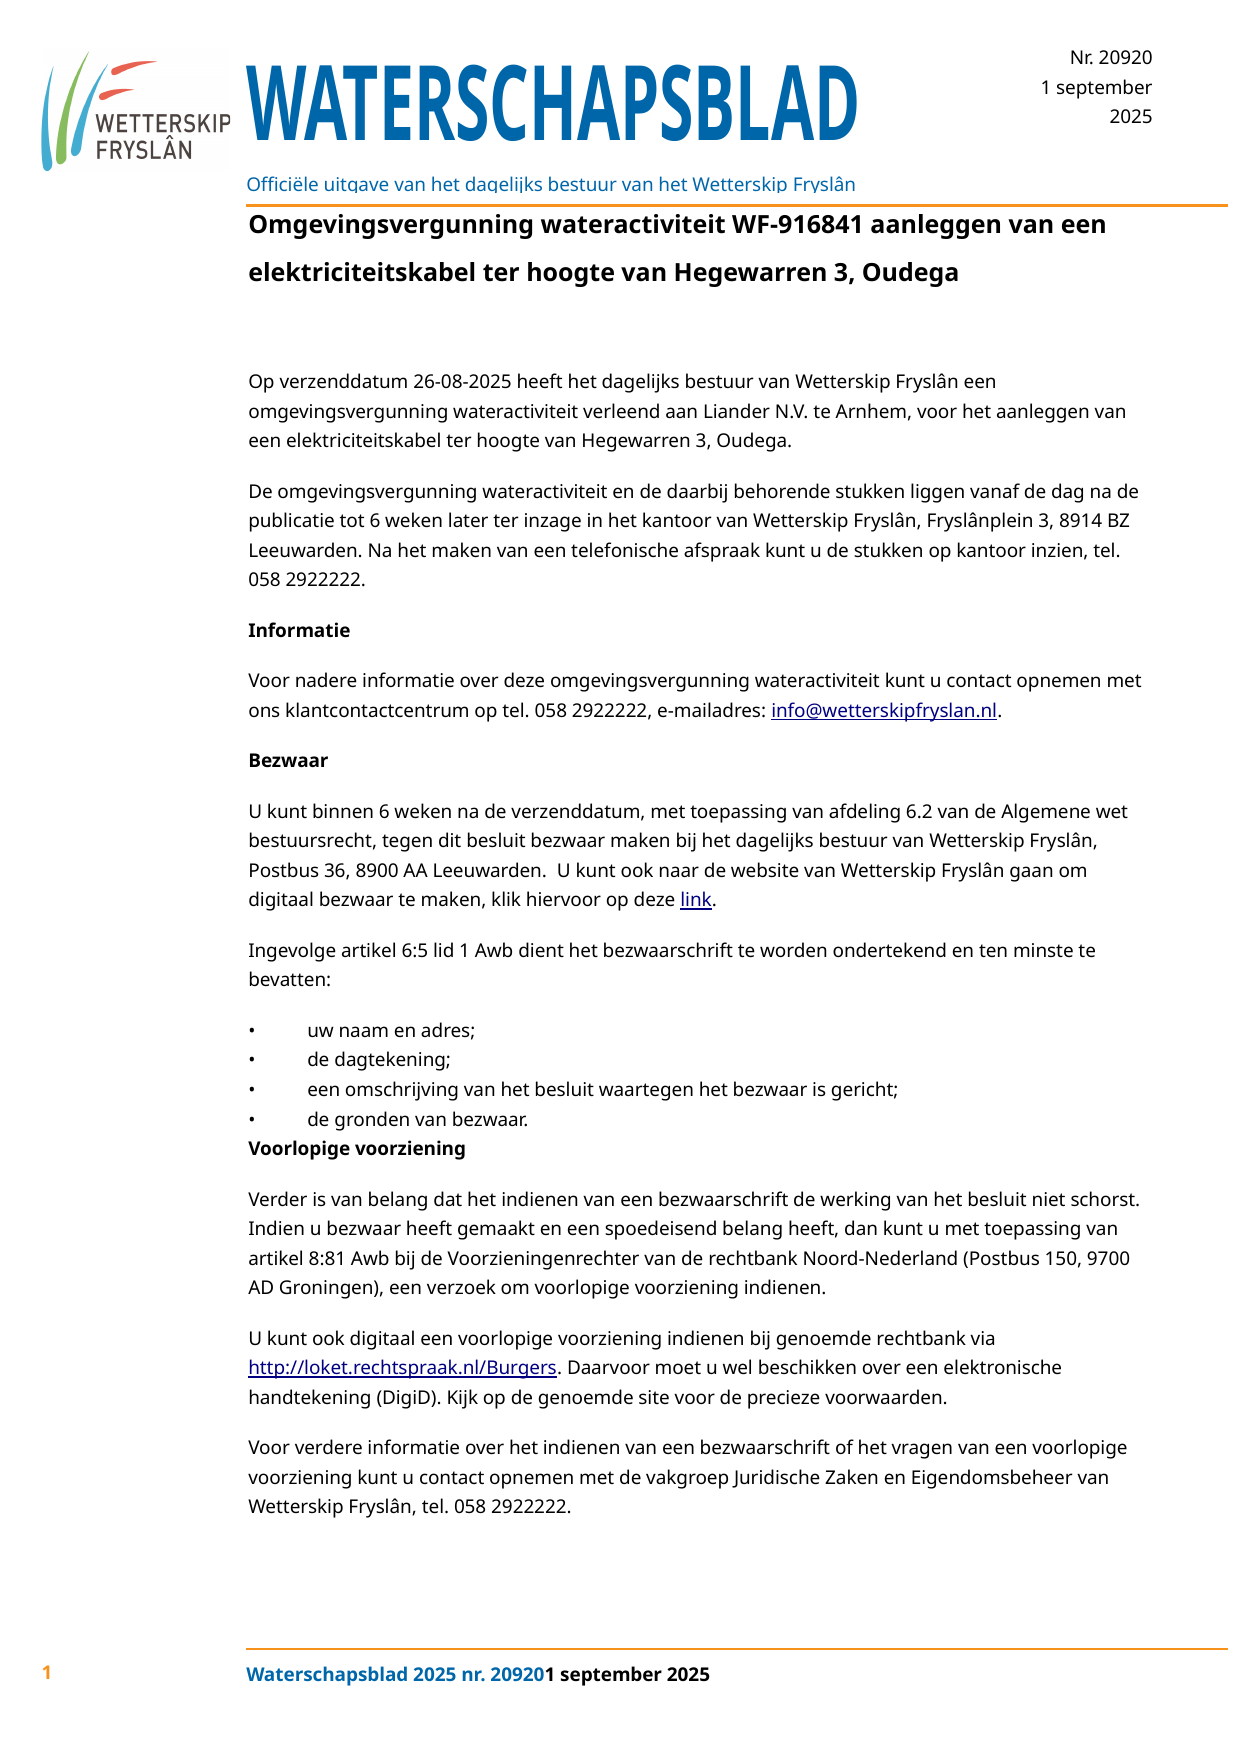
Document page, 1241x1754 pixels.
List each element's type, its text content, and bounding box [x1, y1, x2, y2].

text U kunt binnen 6 weken na de verzenddatum, met toepassing van afdeling 6.2 van de Algemene wet bestuursrecht, tegen dit besluit bezwaar maken bij het dagelijks bestuur van Wetterskip Fryslân, Postbus 36, 8900 AA Leeuwarden. U kunt ook naar de website van Wetterskip Fryslân gaan om digitaal bezwaar te maken, klik hiervoor op deze link. [248, 798, 1152, 912]
list de gronden van bezwaar. [248, 1106, 1152, 1132]
text Op verzenddatum 26-08-2025 heeft het dagelijks bestuur van Wetterskip Fryslân een omgevingsvergunning wateractiviteit verleend aan Liander N.V. te Arnhem, voor het aanleggen van een elektriciteitskabel ter hoogte van Hegewarren 3, Oudega. [248, 368, 1152, 453]
text Voor nadere informatie over deze omgevingsvergunning wateractiviteit kunt u contact opnemen met ons klantcontactcentrum op tel. 058 2922222, e-mailadres: info@wetterskipfryslan.nl. [248, 667, 1152, 723]
list een omschrijving van het besluit waartegen het bezwaar is gericht; [248, 1076, 1152, 1102]
text Voorlopige voorziening [248, 1135, 1152, 1161]
text Bezwaar [248, 747, 1152, 773]
text Verder is van belang dat het indienen van een bezwaarschrift de werking van het besluit niet schorst. Indien u bezwaar heeft gemaakt en een spoedeisend belang heeft, dan kunt u met toepassing van artikel 8:81 Awb bij de Voorzieningenrechter van de rechtbank Noord-Nederland (Postbus 150, 9700 AD Groningen), een verzoek om voorlopige voorziening indienen. [248, 1186, 1152, 1300]
text Omgevingsvergunning wateractiviteit WF-916841 aanleggen van een elektriciteitskabel ter hoogte van Hegewarren 3, Oudega [248, 207, 1152, 288]
text Informatie [248, 617, 1152, 643]
text Voor verdere informatie over het indienen van een bezwaarschrift of het vragen van een voorlopige voorziening kunt u contact opnemen met de vakgroep Juridische Zaken en Eigendomsbeheer van Wetterskip Fryslân, tel. 058 2922222. [248, 1434, 1152, 1519]
text U kunt ook digitaal een voorlopige voorziening indienen bij genoemde rechtbank via http://loket.rechtspraak.nl/Burgers. Daarvoor moet u wel beschikken over een elektronische handtekening (DigiD). Kijk op de genoemde site voor de precieze voorwaarden. [248, 1325, 1152, 1410]
list de dagtekening; [248, 1047, 1152, 1072]
picture [41, 47, 231, 172]
text De omgevingsvergunning wateractiviteit en de daarbij behorende stukken liggen vanaf de dag na de publicatie tot 6 weken later ter inzage in het kantoor van Wetterskip Fryslân, Fryslânplein 3, 8914 BZ Leeuwarden. Na het maken van een telefonische afspraak kunt u de stukken op kantoor inzien, tel. 058 2922222. [248, 478, 1152, 592]
text Ingevolge artikel 6:5 lid 1 Awb dient het bezwaarschrift te worden ondertekend en ten minste te bevatten: [248, 937, 1152, 992]
list uw naam en adres; [248, 1017, 1152, 1043]
